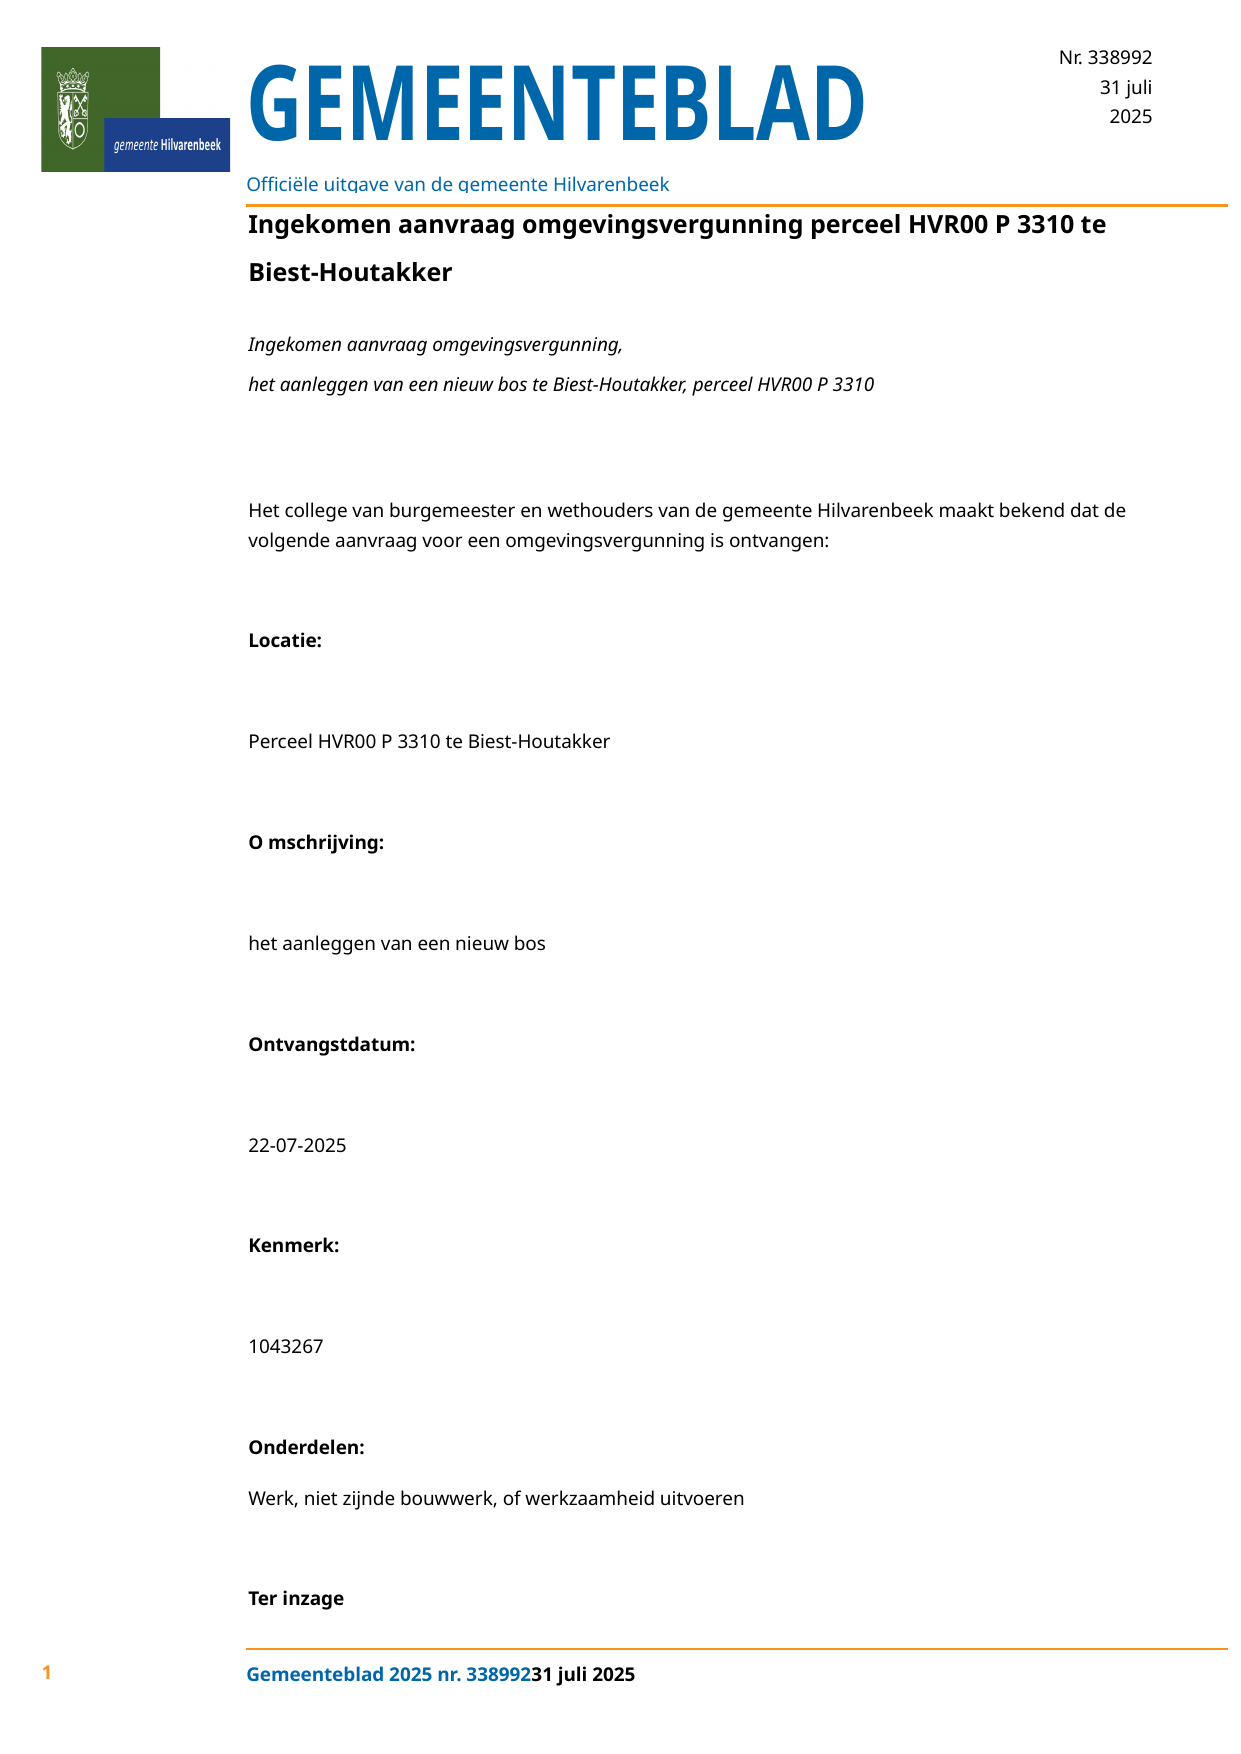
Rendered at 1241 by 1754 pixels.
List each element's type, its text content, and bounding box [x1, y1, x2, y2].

text Ontvangstdatum: [248, 1031, 1152, 1057]
text Perceel HVR00 P 3310 te Biest-Houtakker [248, 728, 1152, 754]
text het aanleggen van een nieuw bos [248, 930, 1152, 956]
text Kenmerk: [248, 1233, 1152, 1258]
text Locatie: [248, 628, 1152, 653]
text Ingekomen aanvraag omgevingsvergunning, [248, 331, 1152, 357]
picture [41, 47, 231, 172]
text Ter inzage [248, 1586, 1152, 1611]
text 22-07-2025 [248, 1132, 1152, 1158]
text Ingekomen aanvraag omgevingsvergunning perceel HVR00 P 3310 te Biest-Houtakker [248, 207, 1152, 288]
text Onderdelen: [248, 1434, 1152, 1460]
text het aanleggen van een nieuw bos te Biest-Houtakker, perceel HVR00 P 3310 [248, 371, 1152, 396]
text O mschrijving: [248, 829, 1152, 855]
text Werk, niet zijnde bouwwerk, of werkzaamheid uitvoeren [248, 1485, 1152, 1511]
text 1043267 [248, 1333, 1152, 1359]
text Het college van burgemeester en wethouders van de gemeente Hilvarenbeek maakt bekend dat de volgende aanvraag voor een omgevingsvergunning is ontvangen: [248, 497, 1152, 553]
